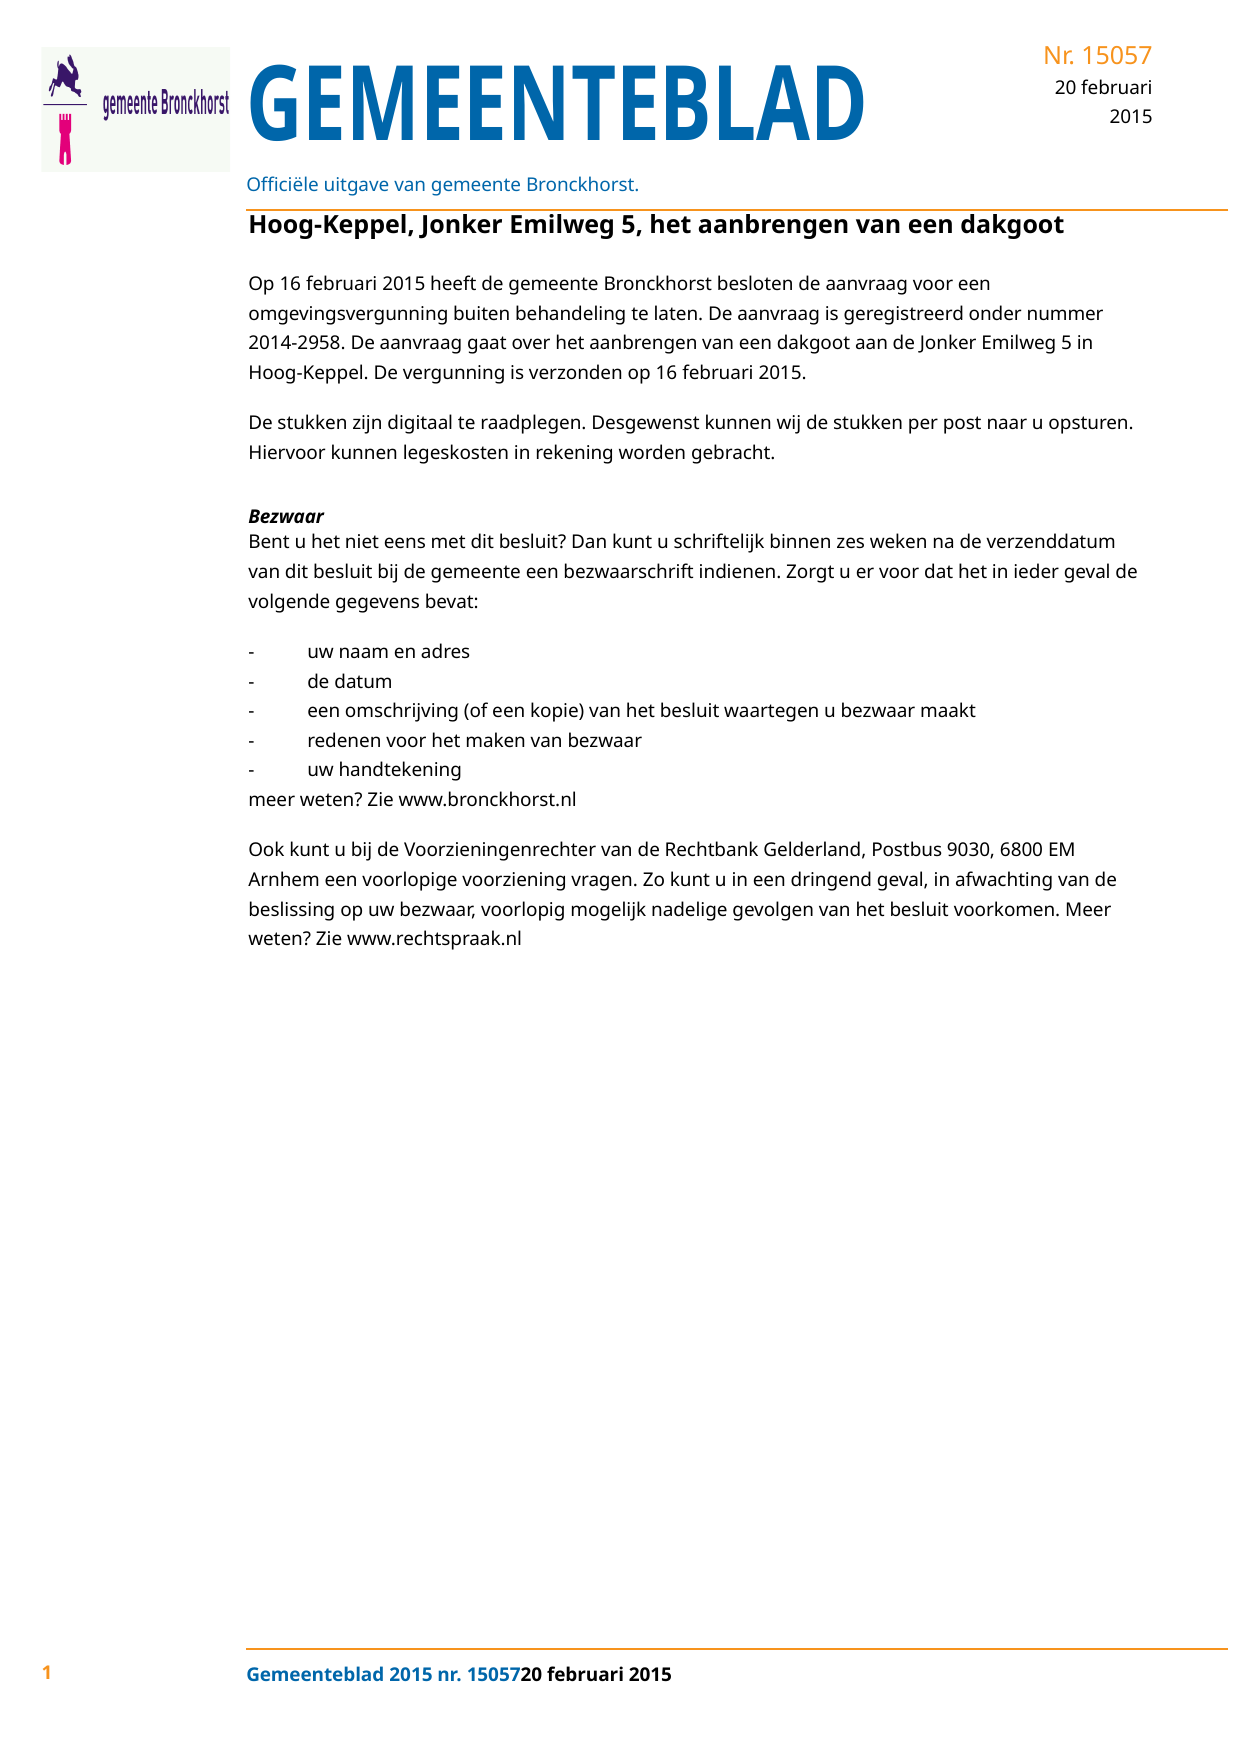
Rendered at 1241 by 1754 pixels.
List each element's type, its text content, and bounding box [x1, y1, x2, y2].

list uw handtekening [248, 757, 1152, 782]
text De stukken zijn digitaal te raadplegen. Desgewenst kunnen wij de stukken per post naar u opsturen. Hiervoor kunnen legeskosten in rekening worden gebracht. [248, 409, 1152, 465]
list de datum [248, 668, 1152, 694]
picture [41, 47, 231, 172]
text Hoog-Keppel, Jonker Emilweg 5, het aanbrengen van een dakgoot [248, 211, 1152, 241]
text Op 16 februari 2015 heeft de gemeente Bronckhorst besloten de aanvraag voor een omgevingsvergunning buiten behandeling te laten. De aanvraag is geregistreerd onder nummer 2014-2958. De aanvraag gaat over het aanbrengen van een dakgoot aan de Jonker Emilweg 5 in Hoog-Keppel. De vergunning is verzonden op 16 februari 2015. [248, 270, 1152, 385]
text Bent u het niet eens met dit besluit? Dan kunt u schriftelijk binnen zes weken na de verzenddatum van dit besluit bij de gemeente een bezwaarschrift indienen. Zorgt u er voor dat het in ieder geval de volgende gegevens bevat: [248, 529, 1152, 614]
list een omschrijving (of een kopie) van het besluit waartegen u bezwaar maakt [248, 697, 1152, 723]
list redenen voor het maken van bezwaar [248, 727, 1152, 753]
list uw naam en adres [248, 638, 1152, 664]
text Ook kunt u bij de Voorzieningenrechter van de Rechtbank Gelderland, Postbus 9030, 6800 EM Arnhem een voorlopige voorziening vragen. Zo kunt u in een dringend geval, in afwachting van de beslissing op uw bezwaar, voorlopig mogelijk nadelige gevolgen van het besluit voorkomen. Meer weten? Zie www.rechtspraak.nl [248, 837, 1152, 951]
text Bezwaar [248, 503, 1152, 529]
text meer weten? Zie www.bronckhorst.nl [248, 786, 1152, 812]
